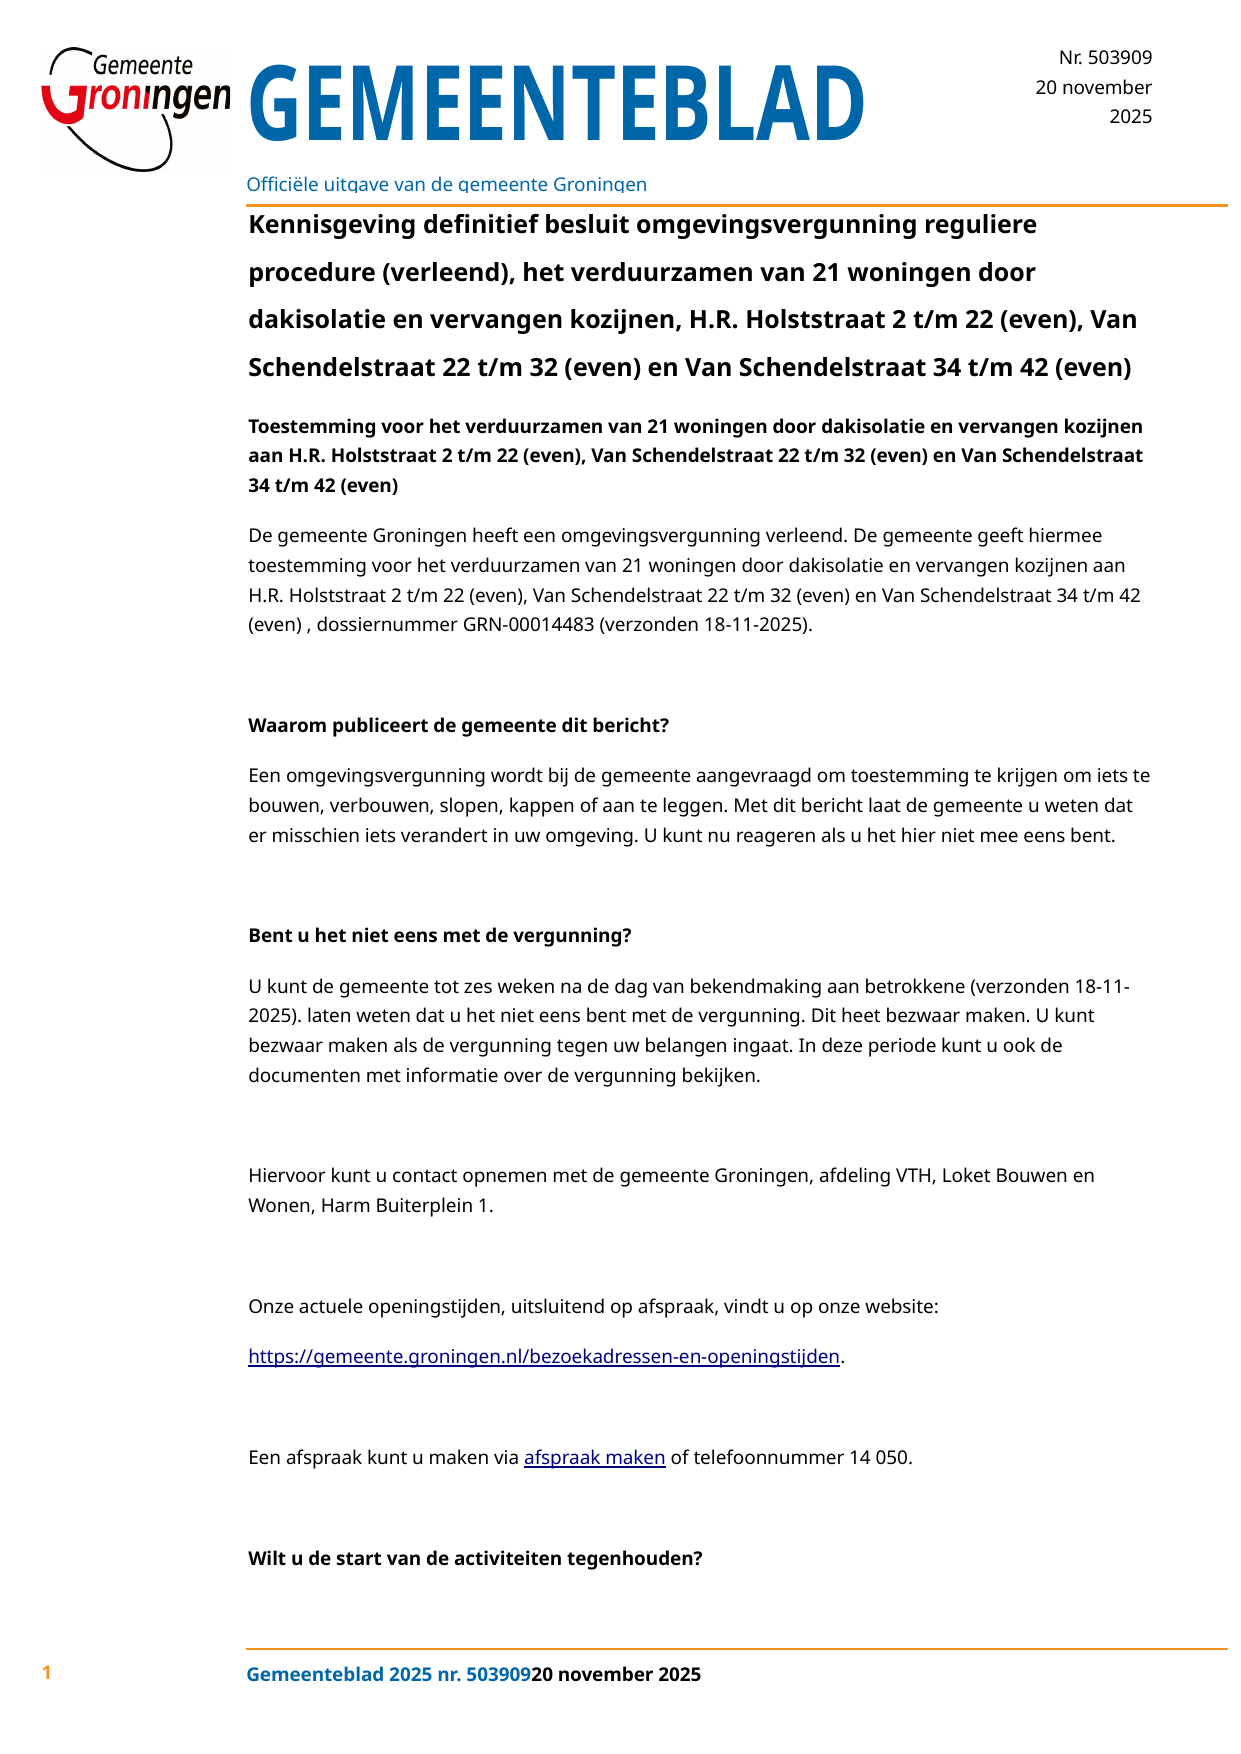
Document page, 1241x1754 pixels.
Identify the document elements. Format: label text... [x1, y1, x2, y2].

text Toestemming voor het verduurzamen van 21 woningen door dakisolatie en vervangen kozijnen aan H.R. Holststraat 2 t/m 22 (even), Van Schendelstraat 22 t/m 32 (even) en Van Schendelstraat 34 t/m 42 (even) [248, 413, 1152, 498]
text https://gemeente.groningen.nl/bezoekadressen-en-openingstijden. [248, 1343, 1152, 1369]
text Kennisgeving definitief besluit omgevingsvergunning reguliere procedure (verleend), het verduurzamen van 21 woningen door dakisolatie en vervangen kozijnen, H.R. Holststraat 2 t/m 22 (even), Van Schendelstraat 22 t/m 32 (even) en Van Schendelstraat 34 t/m 42 (even) [248, 207, 1152, 384]
text Hiervoor kunt u contact opnemen met de gemeente Groningen, afdeling VTH, Loket Bouwen en Wonen, Harm Buiterplein 1. [248, 1163, 1152, 1218]
text De gemeente Groningen heeft een omgevingsvergunning verleend. De gemeente geeft hiermee toestemming voor het verduurzamen van 21 woningen door dakisolatie en vervangen kozijnen aan H.R. Holststraat 2 t/m 22 (even), Van Schendelstraat 22 t/m 32 (even) en Van Schendelstraat 34 t/m 42 (even) , dossiernummer GRN-00014483 (verzonden 18-11-2025). [248, 523, 1152, 637]
text Bent u het niet eens met de vergunning? [248, 923, 1152, 948]
text Wilt u de start van de activiteiten tegenhouden? [248, 1545, 1152, 1571]
picture [41, 47, 231, 172]
text Waarom publiceert de gemeente dit bericht? [248, 712, 1152, 738]
text Een omgevingsvergunning wordt bij de gemeente aangevraagd om toestemming te krijgen om iets te bouwen, verbouwen, slopen, kappen of aan te leggen. Met dit bericht laat de gemeente u weten dat er misschien iets verandert in uw omgeving. U kunt nu reageren als u het hier niet mee eens bent. [248, 763, 1152, 848]
text Onze actuele openingstijden, uitsluitend op afspraak, vindt u op onze website: [248, 1293, 1152, 1319]
text U kunt de gemeente tot zes weken na de dag van bekendmaking aan betrokkene (verzonden 18-11-2025). laten weten dat u het niet eens bent met de vergunning. Dit heet bezwaar maken. U kunt bezwaar maken als de vergunning tegen uw belangen ingaat. In deze periode kunt u ook de documenten met informatie over de vergunning bekijken. [248, 973, 1152, 1088]
text Een afspraak kunt u maken via afspraak maken of telefoonnummer 14 050. [248, 1444, 1152, 1470]
